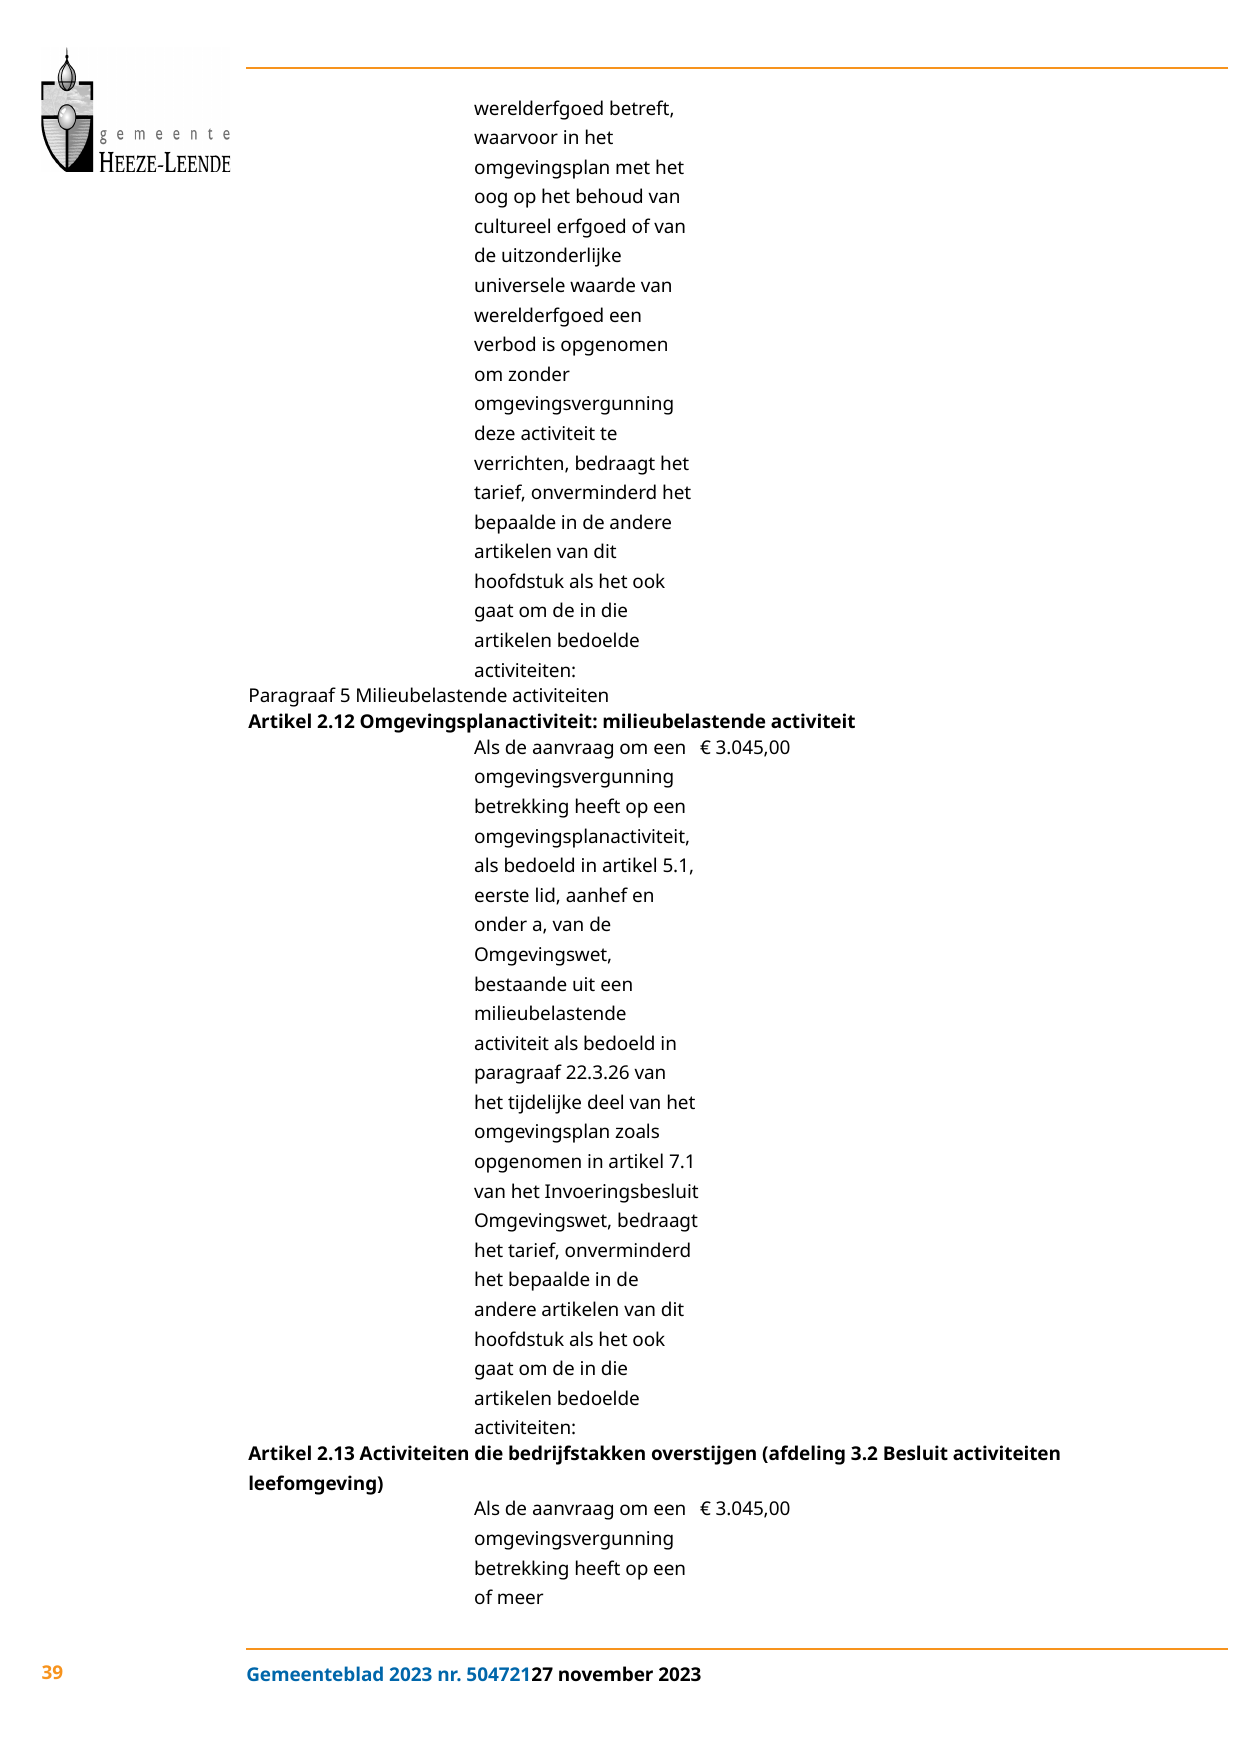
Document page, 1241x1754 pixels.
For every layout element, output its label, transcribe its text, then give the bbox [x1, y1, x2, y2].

table_cell [248, 95, 474, 683]
table_cell € 3.045,00 [700, 1496, 926, 1610]
table_cell [700, 95, 926, 683]
picture [41, 47, 231, 172]
table_cell Als de aanvraag om een omgevingsvergunning betrekking heeft op een omgevingsplanactiviteit, als bedoeld in artikel 5.1, eerste lid, aanhef en onder a, van de Omgevingswet, bestaande uit een milieubelastende activiteit als bedoeld in paragraaf 22.3.26 van het tijdelijke deel van het omgevingsplan zoals opgenomen in artikel 7.1 van het Invoeringsbesluit Omgevingswet, bedraagt het tarief, onverminderd het bepaalde in de andere artikelen van dit hoofdstuk als het ook gaat om de in die artikelen bedoelde activiteiten: [474, 734, 700, 1440]
table_cell Paragraaf 5 Milieubelastende activiteiten [248, 683, 1152, 708]
table_cell [248, 1496, 474, 1610]
table_cell werelderfgoed betreft, waarvoor in het omgevingsplan met het oog op het behoud van cultureel erfgoed of van de uitzonderlijke universele waarde van werelderfgoed een verbod is opgenomen om zonder omgevingsvergunning deze activiteit te verrichten, bedraagt het tarief, onverminderd het bepaalde in de andere artikelen van dit hoofdstuk als het ook gaat om de in die artikelen bedoelde activiteiten: [474, 95, 700, 683]
table_cell [926, 734, 1152, 1440]
table_cell Artikel 2.12 Omgevingsplanactiviteit: milieubelastende activiteit [248, 708, 1152, 734]
table_cell € 3.045,00 [700, 734, 926, 1440]
table_cell Als de aanvraag om een omgevingsvergunning betrekking heeft op een of meer [474, 1496, 700, 1610]
table_cell [248, 734, 474, 1440]
table_cell [926, 1496, 1152, 1610]
table_cell [926, 95, 1152, 683]
table_cell Artikel 2.13 Activiteiten die bedrijfstakken overstijgen (afdeling 3.2 Besluit activiteiten leefomgeving) [248, 1440, 1152, 1496]
